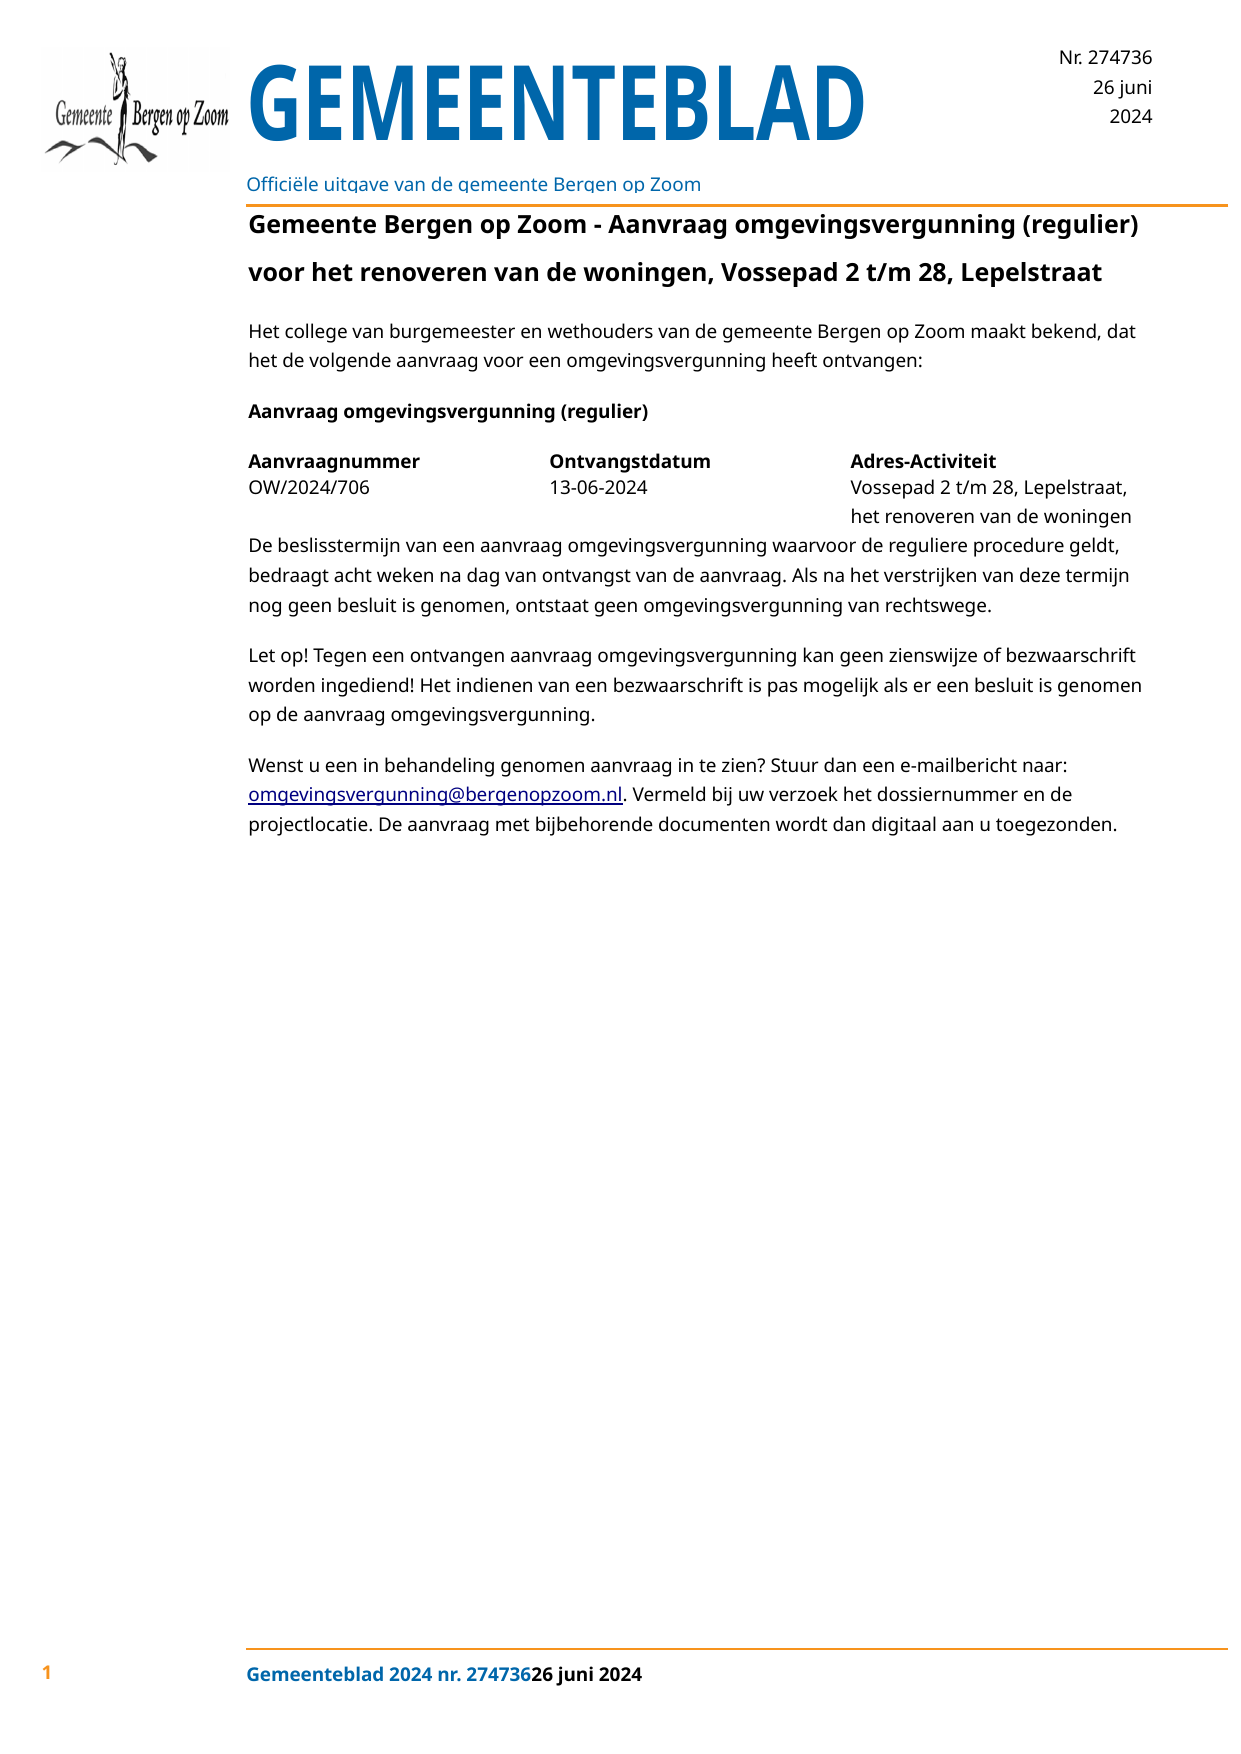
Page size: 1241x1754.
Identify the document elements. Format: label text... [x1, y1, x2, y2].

text Wenst u een in behandeling genomen aanvraag in te zien? Stuur dan een e-mailbericht naar: omgevingsvergunning@bergenopzoom.nl. Vermeld bij uw verzoek het dossiernummer en de projectlocatie. De aanvraag met bijbehorende documenten wordt dan digitaal aan u toegezonden. [248, 752, 1152, 837]
table_header Aanvraagnummer [248, 449, 549, 474]
table_cell OW/2024/706 [248, 474, 549, 529]
table_cell Vossepad 2 t/m 28, Lepelstraat, het renoveren van de woningen [850, 474, 1152, 529]
table_header Ontvangstdatum [549, 449, 850, 474]
text Aanvraag omgevingsvergunning (regulier) [248, 398, 1152, 424]
picture [41, 47, 231, 172]
text Gemeente Bergen op Zoom - Aanvraag omgevingsvergunning (regulier) voor het renoveren van de woningen, Vossepad 2 t/m 28, Lepelstraat [248, 207, 1152, 288]
table_cell 13-06-2024 [549, 474, 850, 529]
table_header Adres-Activiteit [850, 449, 1152, 474]
text Let op! Tegen een ontvangen aanvraag omgevingsvergunning kan geen zienswijze of bezwaarschrift worden ingediend! Het indienen van een bezwaarschrift is pas mogelijk als er een besluit is genomen op de aanvraag omgevingsvergunning. [248, 642, 1152, 727]
text De beslisstermijn van een aanvraag omgevingsvergunning waarvoor de reguliere procedure geldt, bedraagt acht weken na dag van ontvangst van de aanvraag. Als na het verstrijken van deze termijn nog geen besluit is genomen, ontstaat geen omgevingsvergunning van rechtswege. [248, 533, 1152, 618]
text Het college van burgemeester en wethouders van de gemeente Bergen op Zoom maakt bekend, dat het de volgende aanvraag voor een omgevingsvergunning heeft ontvangen: [248, 318, 1152, 373]
